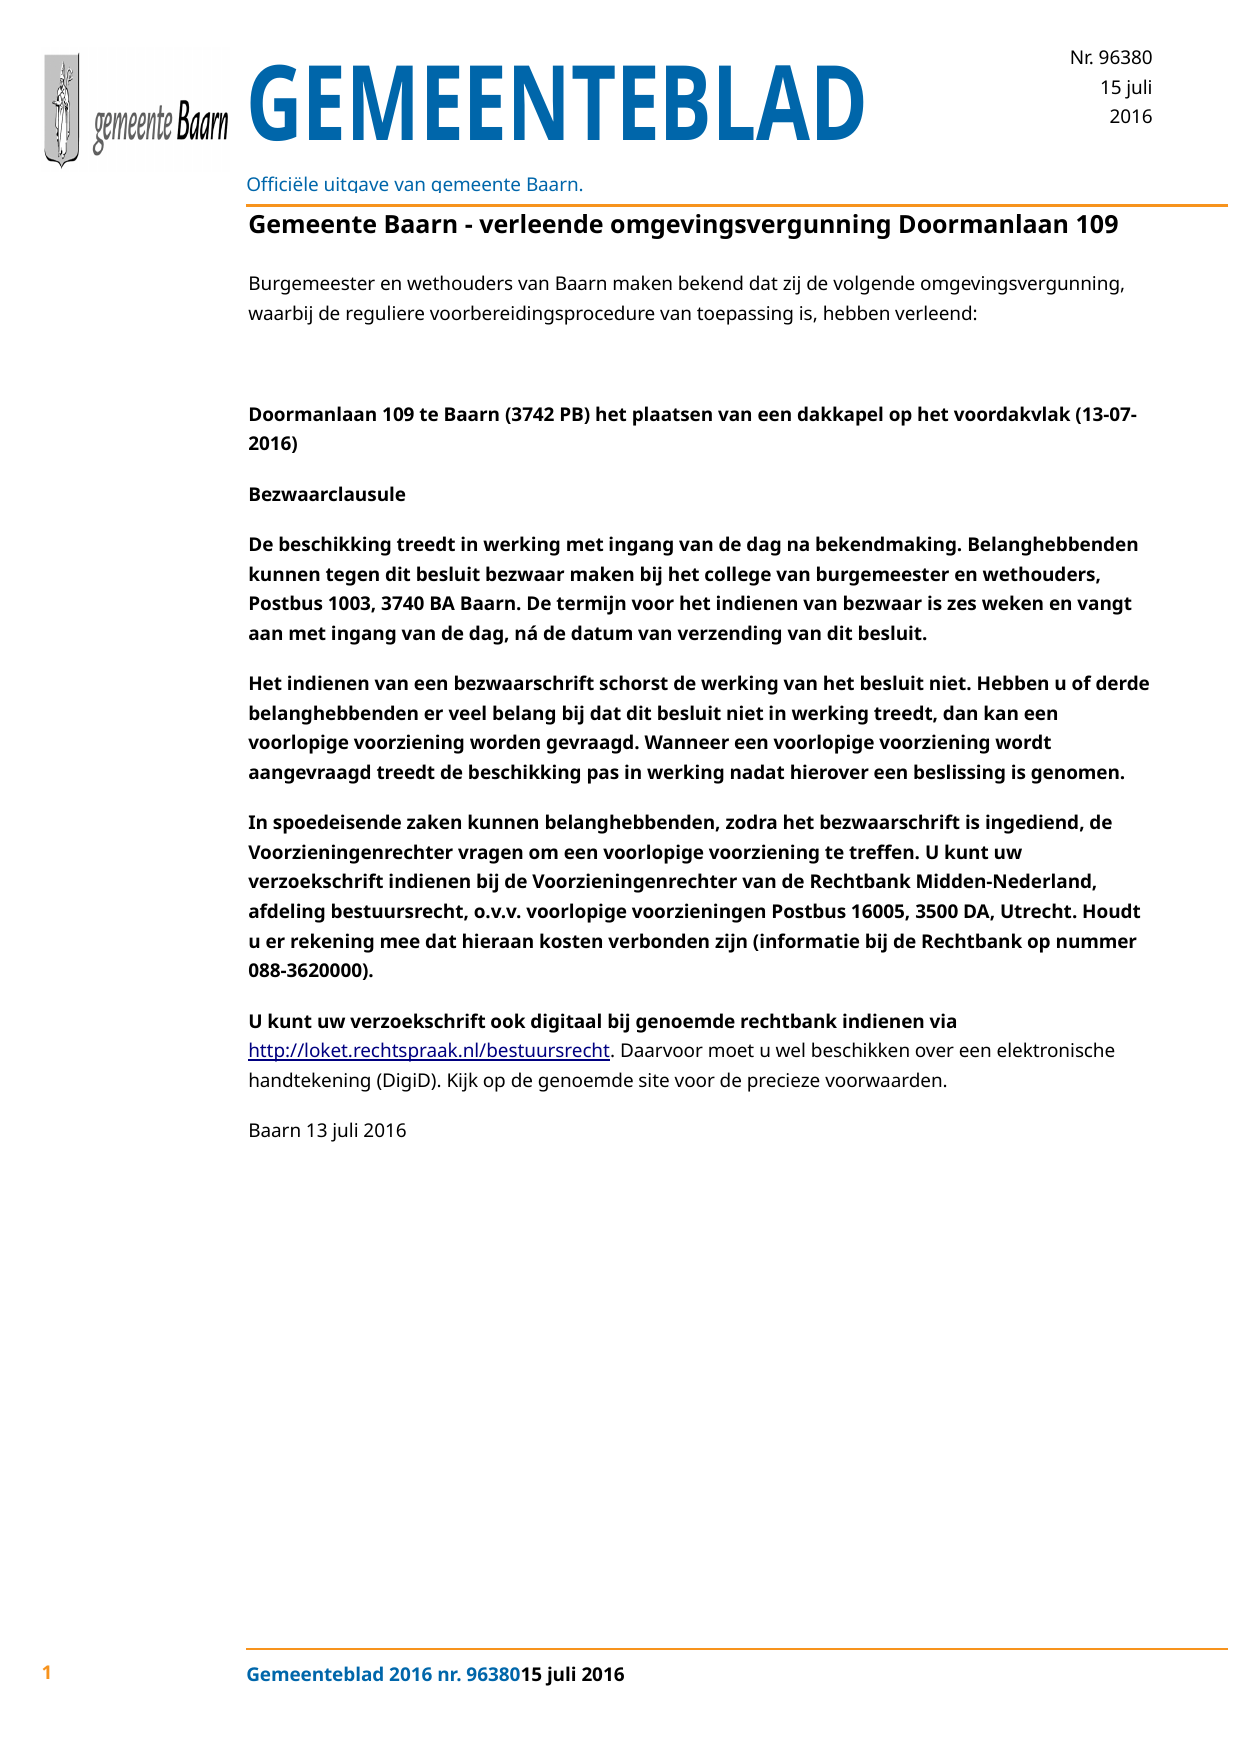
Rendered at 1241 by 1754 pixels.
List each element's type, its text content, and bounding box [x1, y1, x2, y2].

text Bezwaarclausule [248, 481, 1152, 506]
text De beschikking treedt in werking met ingang van de dag na bekendmaking. Belanghebbenden kunnen tegen dit besluit bezwaar maken bij het college van burgemeester en wethouders, Postbus 1003, 3740 BA Baarn. De termijn voor het indienen van bezwaar is zes weken en vangt aan met ingang van de dag, ná de datum van verzending van dit besluit. [248, 531, 1152, 646]
text In spoedeisende zaken kunnen belanghebbenden, zodra het bezwaarschrift is ingediend, de Voorzieningenrechter vragen om een voorlopige voorziening te treffen. U kunt uw verzoekschrift indienen bij de Voorzieningenrechter van de Rechtbank Midden-Nederland, afdeling bestuursrecht, o.v.v. voorlopige voorzieningen Postbus 16005, 3500 DA, Utrecht. Houdt u er rekening mee dat hieraan kosten verbonden zijn (informatie bij de Rechtbank op nummer 088-3620000). [248, 809, 1152, 983]
picture [41, 47, 231, 172]
text Doormanlaan 109 te Baarn (3742 PB) het plaatsen van een dakkapel op het voordakvlak (13-07-2016) [248, 401, 1152, 456]
text Gemeente Baarn - verleende omgevingsvergunning Doormanlaan 109 [248, 207, 1152, 241]
text U kunt uw verzoekschrift ook digitaal bij genoemde rechtbank indienen via http://loket.rechtspraak.nl/bestuursrecht. Daarvoor moet u wel beschikken over een elektronische handtekening (DigiD). Kijk op de genoemde site voor de precieze voorwaarden. [248, 1008, 1152, 1093]
text Burgemeester en wethouders van Baarn maken bekend dat zij de volgende omgevingsvergunning, waarbij de reguliere voorbereidingsprocedure van toepassing is, hebben verleend: [248, 270, 1152, 326]
text Baarn 13 juli 2016 [248, 1117, 1152, 1143]
text Het indienen van een bezwaarschrift schorst de werking van het besluit niet. Hebben u of derde belanghebbenden er veel belang bij dat dit besluit niet in werking treedt, dan kan een voorlopige voorziening worden gevraagd. Wanneer een voorlopige voorziening wordt aangevraagd treedt de beschikking pas in werking nadat hierover een beslissing is genomen. [248, 670, 1152, 785]
